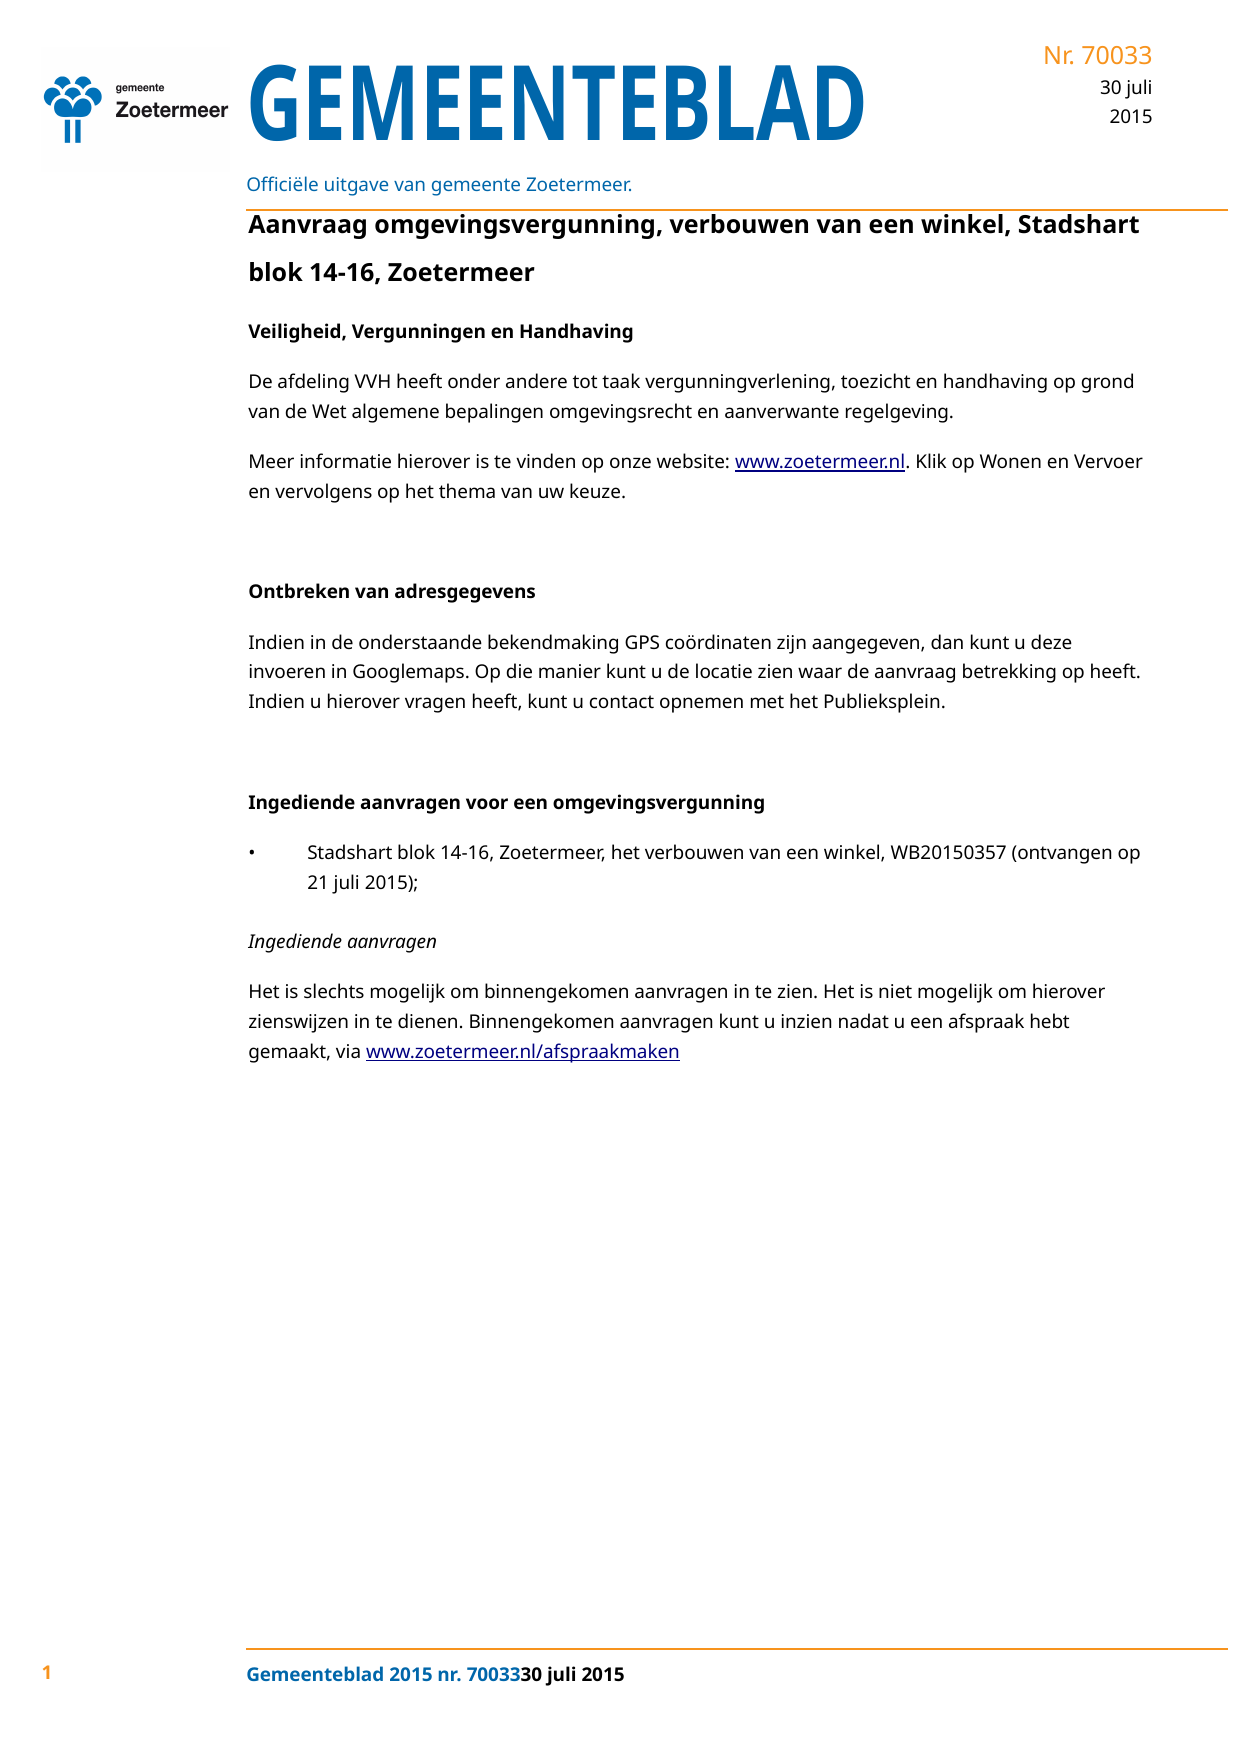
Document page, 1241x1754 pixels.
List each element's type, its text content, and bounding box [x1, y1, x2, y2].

text Aanvraag omgevingsvergunning, verbouwen van een winkel, Stadshart blok 14-16, Zoetermeer [248, 211, 1152, 288]
text Ingediende aanvragen [248, 928, 1152, 954]
text Ingediende aanvragen voor een omgevingsvergunning [248, 789, 1152, 815]
text De afdeling VVH heeft onder andere tot taak vergunningverlening, toezicht en handhaving op grond van de Wet algemene bepalingen omgevingsrecht en aanverwante regelgeving. [248, 368, 1152, 424]
text Ontbreken van adresgegevens [248, 579, 1152, 604]
list Stadshart blok 14-16, Zoetermeer, het verbouwen van een winkel, WB20150357 (ontvangen op 21 juli 2015); [248, 839, 1152, 895]
text Het is slechts mogelijk om binnengekomen aanvragen in te zien. Het is niet mogelijk om hierover zienswijzen in te dienen. Binnengekomen aanvragen kunt u inzien nadat u een afspraak hebt gemaakt, via www.zoetermeer.nl/afspraakmaken [248, 979, 1152, 1064]
text Indien in de onderstaande bekendmaking GPS coördinaten zijn aangegeven, dan kunt u deze invoeren in Googlemaps. Op die manier kunt u de locatie zien waar de aanvraag betrekking op heeft. Indien u hierover vragen heeft, kunt u contact opnemen met het Publieksplein. [248, 629, 1152, 714]
picture [41, 47, 231, 172]
text Veiligheid, Vergunningen en Handhaving [248, 318, 1152, 344]
text Meer informatie hierover is te vinden op onze website: www.zoetermeer.nl. Klik op Wonen en Vervoer en vervolgens op het thema van uw keuze. [248, 448, 1152, 504]
